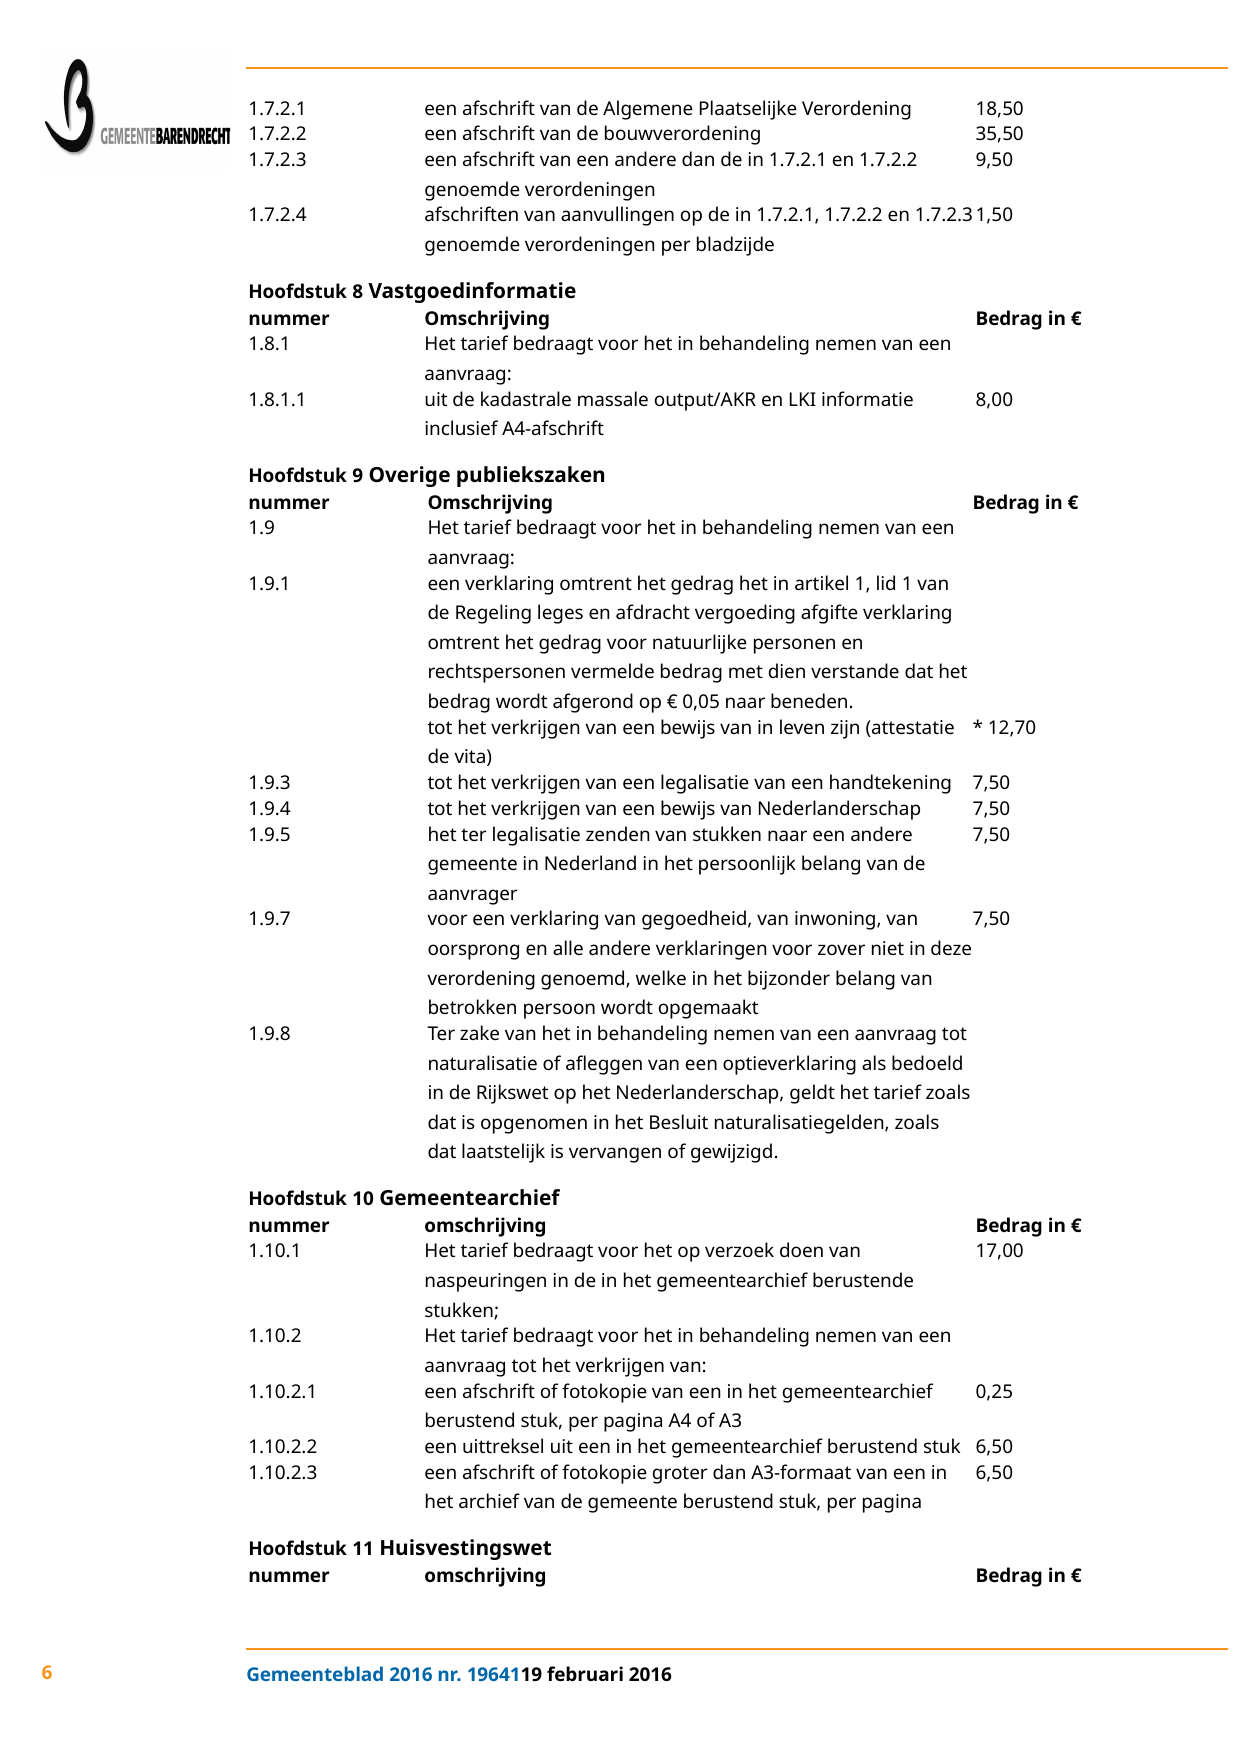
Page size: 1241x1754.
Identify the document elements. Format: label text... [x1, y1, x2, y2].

table_cell 1.9.7 [248, 906, 427, 1020]
table_cell [248, 714, 427, 769]
table_cell een afschrift of fotokopie van een in het gemeentearchief berustend stuk, per pagina A4 of A3 [424, 1378, 975, 1433]
table_cell 7,50 [973, 906, 1152, 1020]
table_cell 8,00 [975, 386, 1152, 441]
table_cell 1.9 [248, 515, 427, 570]
table_cell 1.9.1 [248, 570, 427, 714]
table_cell uit de kadastrale massale output/AKR en LKI informatie inclusief A4-afschrift [424, 386, 975, 441]
table_header Omschrijving [424, 305, 975, 330]
table_cell [973, 515, 1152, 570]
table_cell 1.9.5 [248, 821, 427, 906]
table_cell 1.7.2.2 [248, 121, 424, 146]
table_cell een afschrift van de Algemene Plaatselijke Verordening [424, 95, 975, 121]
table_header omschrijving [424, 1212, 975, 1238]
table_cell tot het verkrijgen van een bewijs van in leven zijn (attestatie de vita) [427, 714, 972, 769]
table_header nummer [248, 489, 427, 514]
table_cell Ter zake van het in behandeling nemen van een aanvraag tot naturalisatie of afleggen van een optieverklaring als bedoeld in de Rijkswet op het Nederlanderschap, geldt het tarief zoals dat is opgenomen in het Besluit naturalisatiegelden, zoals dat laatstelijk is vervangen of gewijzigd. [427, 1020, 972, 1164]
table_cell 7,50 [973, 769, 1152, 795]
table_cell 6,50 [975, 1459, 1152, 1514]
table_header Bedrag in € [973, 489, 1152, 514]
table_cell Het tarief bedraagt voor het in behandeling nemen van een aanvraag: [427, 515, 972, 570]
table_cell 7,50 [973, 795, 1152, 821]
text Hoofdstuk 8 Vastgoedinformatie [248, 276, 1152, 304]
text Hoofdstuk 10 Gemeentearchief [248, 1183, 1152, 1212]
table_cell Het tarief bedraagt voor het op verzoek doen van naspeuringen in de in het gemeentearchief berustende stukken; [424, 1238, 975, 1323]
table_cell 1.10.1 [248, 1238, 424, 1323]
table_cell tot het verkrijgen van een bewijs van Nederlanderschap [427, 795, 972, 821]
table_header Bedrag in € [975, 305, 1152, 330]
table_cell 1.7.2.3 [248, 146, 424, 202]
table_header omschrijving [424, 1562, 975, 1588]
table_header Omschrijving [427, 489, 972, 514]
table_cell een afschrift of fotokopie groter dan A3-formaat van een in het archief van de gemeente berustend stuk, per pagina [424, 1459, 975, 1514]
table_cell 18,50 [975, 95, 1152, 121]
table_cell Het tarief bedraagt voor het in behandeling nemen van een aanvraag tot het verkrijgen van: [424, 1323, 975, 1378]
table_cell 1.10.2.3 [248, 1459, 424, 1514]
table_cell [975, 1323, 1152, 1378]
table_cell Het tarief bedraagt voor het in behandeling nemen van een aanvraag: [424, 330, 975, 386]
table_cell * 12,70 [973, 714, 1152, 769]
table_cell 1.8.1 [248, 330, 424, 386]
table_cell [973, 1020, 1152, 1164]
table_cell 1.7.2.4 [248, 202, 424, 257]
table_cell 1.10.2 [248, 1323, 424, 1378]
picture [41, 47, 231, 172]
table_header nummer [248, 1562, 424, 1588]
table_cell 9,50 [975, 146, 1152, 202]
table_cell 6,50 [975, 1433, 1152, 1459]
table_cell 1.8.1.1 [248, 386, 424, 441]
table_header Bedrag in € [975, 1212, 1152, 1238]
table_cell 1.9.8 [248, 1020, 427, 1164]
table_cell 1.7.2.1 [248, 95, 424, 121]
table_cell 17,00 [975, 1238, 1152, 1323]
table_header nummer [248, 305, 424, 330]
table_cell 1.10.2.1 [248, 1378, 424, 1433]
table_cell een afschrift van de bouwverordening [424, 121, 975, 146]
table_header nummer [248, 1212, 424, 1238]
table_cell 7,50 [973, 821, 1152, 906]
text Hoofdstuk 9 Overige publiekszaken [248, 460, 1152, 489]
table_cell voor een verklaring van gegoedheid, van inwoning, van oorsprong en alle andere verklaringen voor zover niet in deze verordening genoemd, welke in het bijzonder belang van betrokken persoon wordt opgemaakt [427, 906, 972, 1020]
table_cell afschriften van aanvullingen op de in 1.7.2.1, 1.7.2.2 en 1.7.2.3 genoemde verordeningen per bladzijde [424, 202, 975, 257]
table_cell 1,50 [975, 202, 1152, 257]
table_cell tot het verkrijgen van een legalisatie van een handtekening [427, 769, 972, 795]
table_cell een uittreksel uit een in het gemeentearchief berustend stuk [424, 1433, 975, 1459]
table_cell 35,50 [975, 121, 1152, 146]
text Hoofdstuk 11 Huisvestingswet [248, 1533, 1152, 1562]
table_cell [975, 330, 1152, 386]
table_cell 0,25 [975, 1378, 1152, 1433]
table_cell een verklaring omtrent het gedrag het in artikel 1, lid 1 van de Regeling leges en afdracht vergoeding afgifte verklaring omtrent het gedrag voor natuurlijke personen en rechtspersonen vermelde bedrag met dien verstande dat het bedrag wordt afgerond op € 0,05 naar beneden. [427, 570, 972, 714]
table_cell 1.9.3 [248, 769, 427, 795]
table_cell 1.10.2.2 [248, 1433, 424, 1459]
table_cell 1.9.4 [248, 795, 427, 821]
table_header Bedrag in € [975, 1562, 1152, 1588]
table_cell het ter legalisatie zenden van stukken naar een andere gemeente in Nederland in het persoonlijk belang van de aanvrager [427, 821, 972, 906]
table_cell [973, 570, 1152, 714]
table_cell een afschrift van een andere dan de in 1.7.2.1 en 1.7.2.2 genoemde verordeningen [424, 146, 975, 202]
